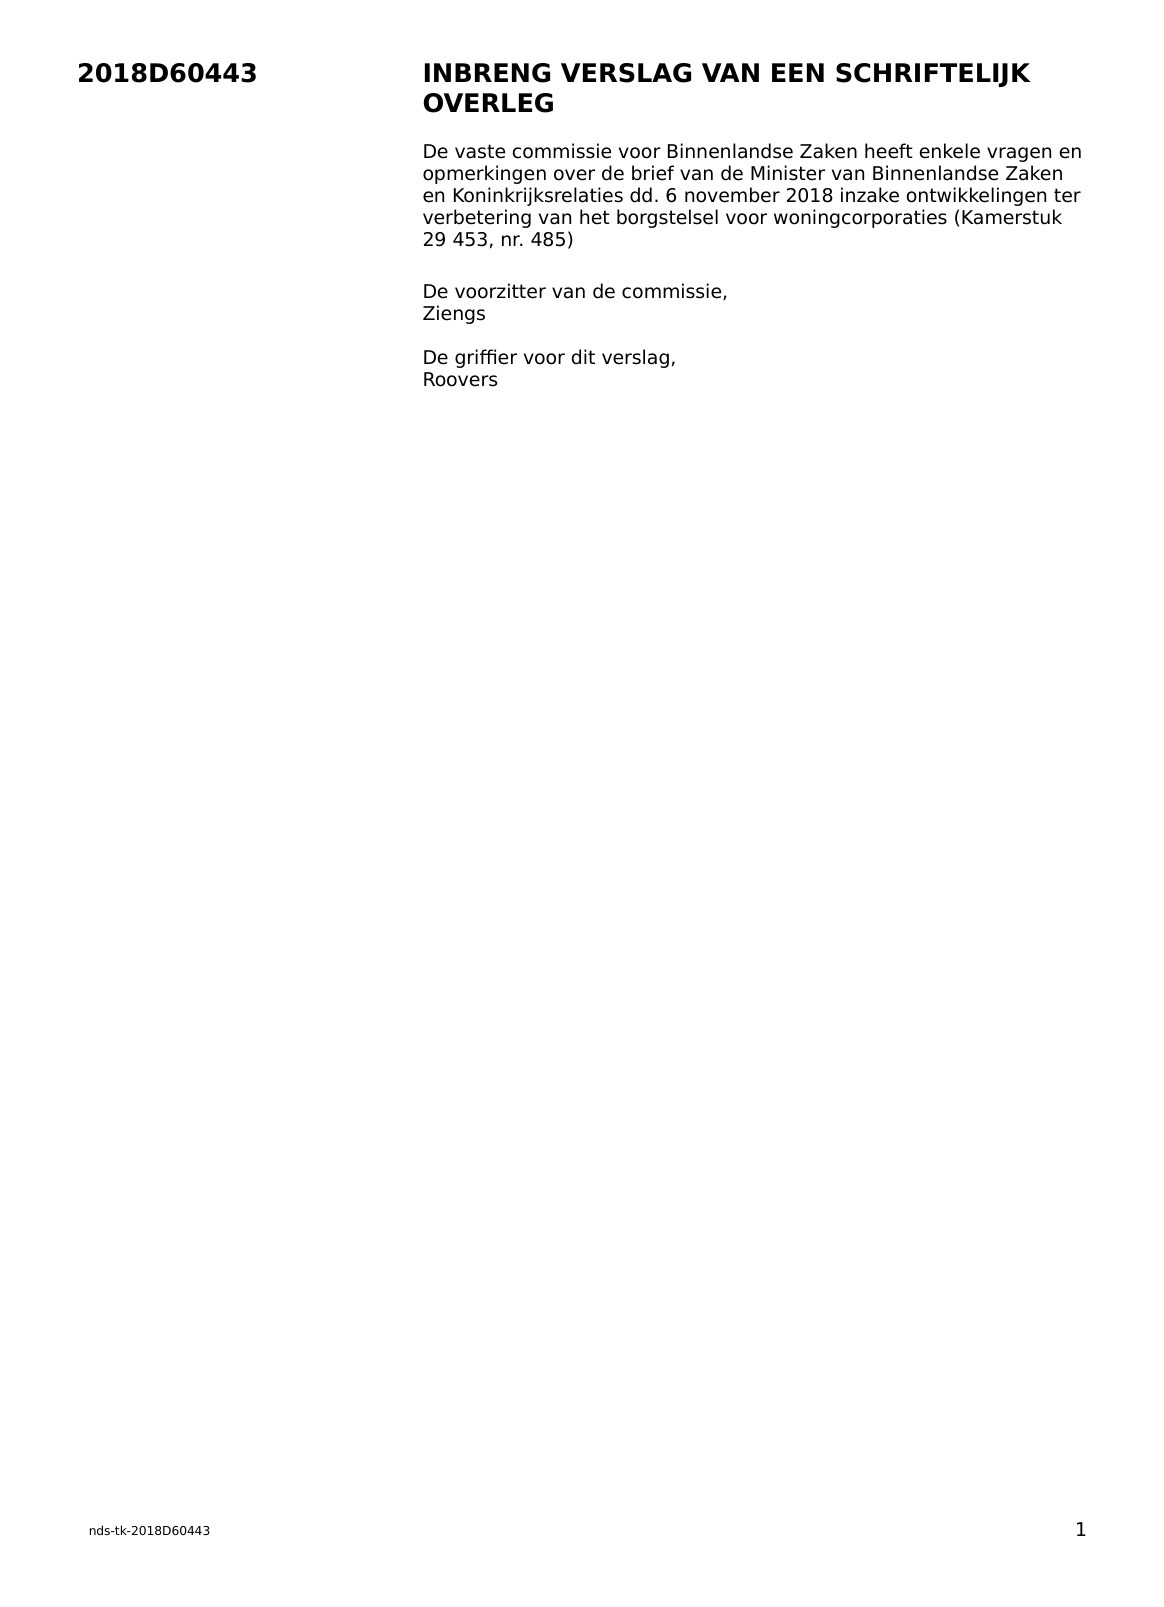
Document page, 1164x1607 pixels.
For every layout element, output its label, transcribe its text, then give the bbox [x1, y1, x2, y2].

text De vaste commissie voor Binnenlandse Zaken heeft enkele vragen en opmerkingen over de brief van de Minister van Binnenlandse Zaken en Koninkrijksrelaties dd. 6 november 2018 inzake ontwikkelingen ter verbetering van het borgstelsel voor woningcorporaties (Kamerstuk 29 453, nr. 485) [422, 141, 1087, 251]
text nds-tk-2018D60443 [88, 1524, 323, 1538]
text 2018D60443 INBRENG VERSLAG VAN EEN SCHRIFTELIJK OVERLEG [77, 59, 1087, 118]
text De voorzitter van de commissie, Ziengs [422, 281, 1087, 324]
text De griffier voor dit verslag, Roovers [422, 347, 1087, 391]
